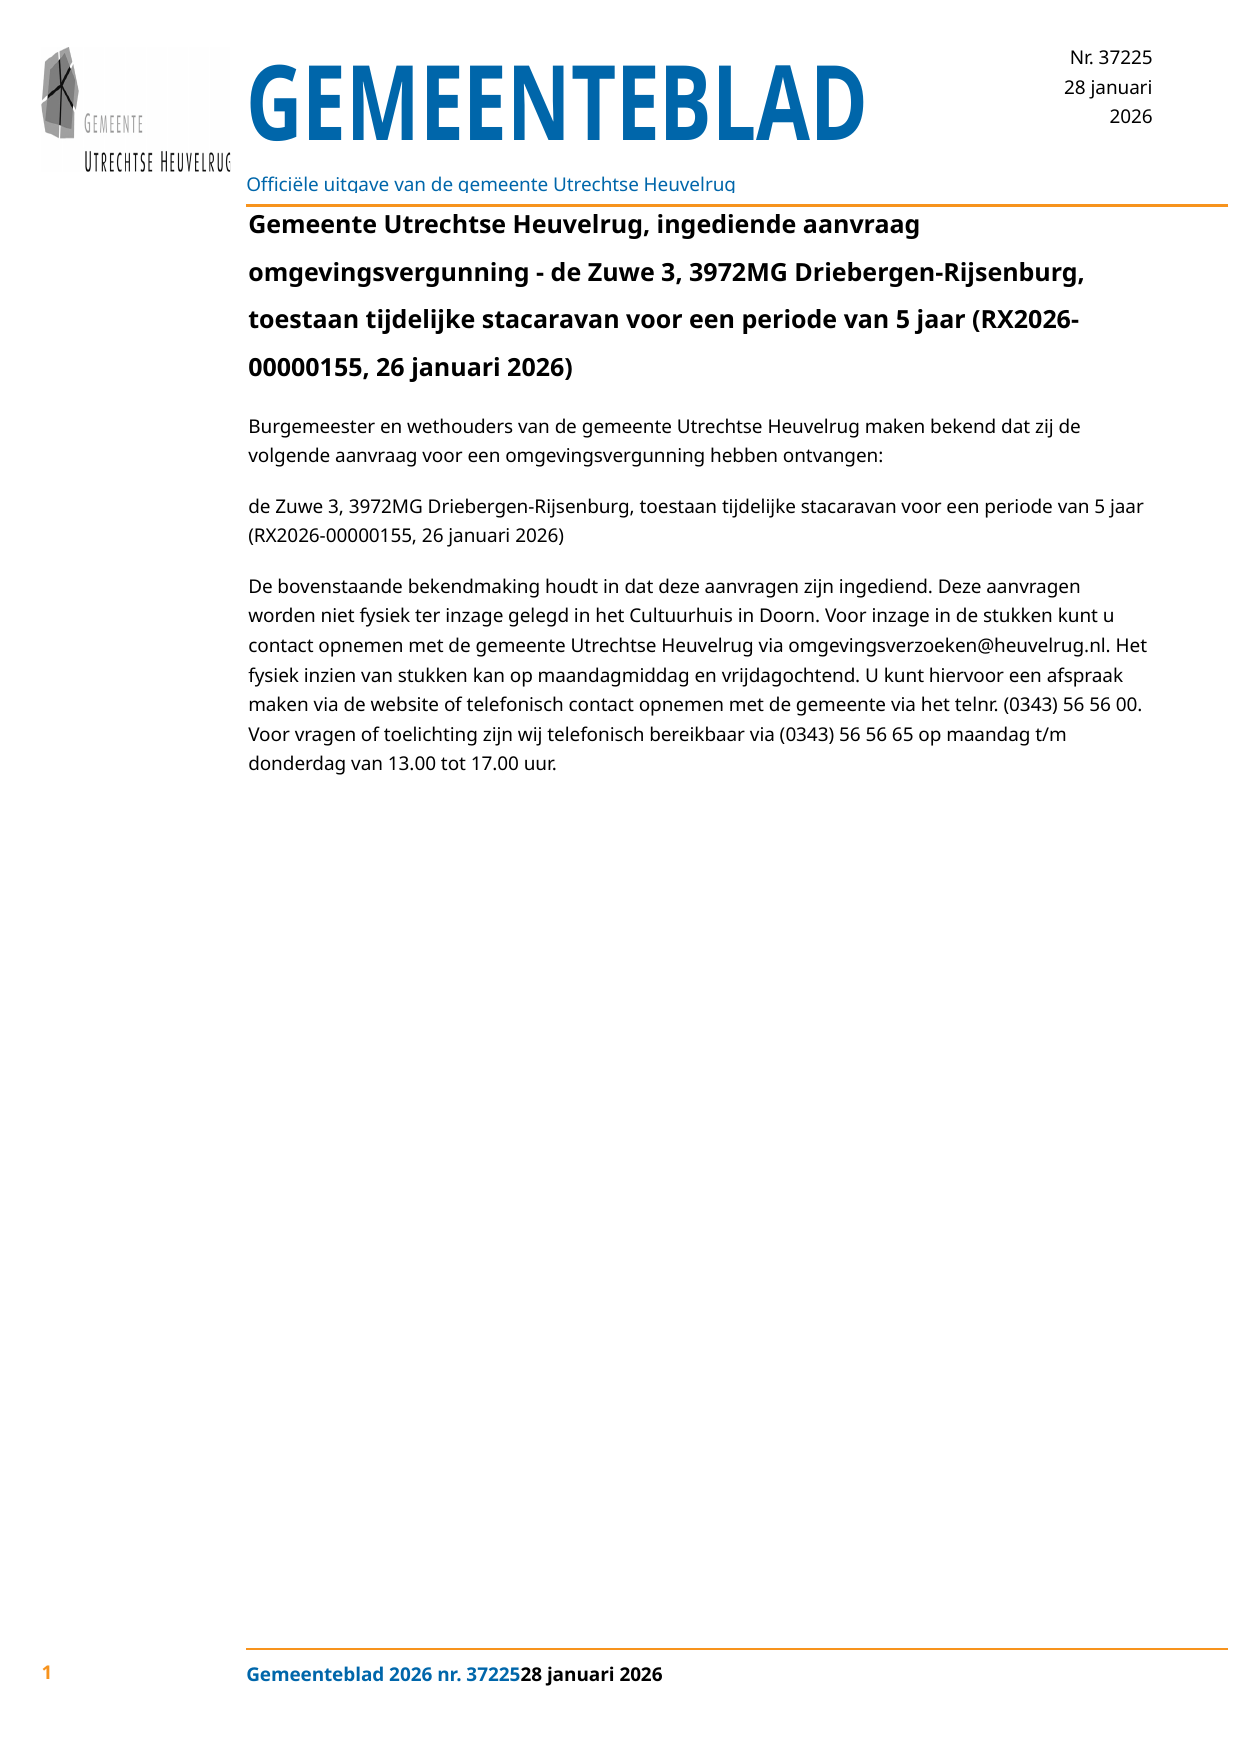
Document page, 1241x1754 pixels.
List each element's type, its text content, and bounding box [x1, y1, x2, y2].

text Burgemeester en wethouders van de gemeente Utrechtse Heuvelrug maken bekend dat zij de volgende aanvraag voor een omgevingsvergunning hebben ontvangen: [248, 413, 1152, 468]
text Gemeente Utrechtse Heuvelrug, ingediende aanvraag omgevingsvergunning - de Zuwe 3, 3972MG Driebergen-Rijsenburg, toestaan tijdelijke stacaravan voor een periode van 5 jaar (RX2026-00000155, 26 januari 2026) [248, 207, 1152, 384]
text de Zuwe 3, 3972MG Driebergen-Rijsenburg, toestaan tijdelijke stacaravan voor een periode van 5 jaar (RX2026-00000155, 26 januari 2026) [248, 493, 1152, 548]
text De bovenstaande bekendmaking houdt in dat deze aanvragen zijn ingediend. Deze aanvragen worden niet fysiek ter inzage gelegd in het Cultuurhuis in Doorn. Voor inzage in de stukken kunt u contact opnemen met de gemeente Utrechtse Heuvelrug via omgevingsverzoeken@heuvelrug.nl. Het fysiek inzien van stukken kan op maandagmiddag en vrijdagochtend. U kunt hiervoor een afspraak maken via de website of telefonisch contact opnemen met de gemeente via het telnr. (0343) 56 56 00. Voor vragen of toelichting zijn wij telefonisch bereikbaar via (0343) 56 56 65 op maandag t/m donderdag van 13.00 tot 17.00 uur. [248, 573, 1152, 776]
picture [41, 47, 231, 172]
